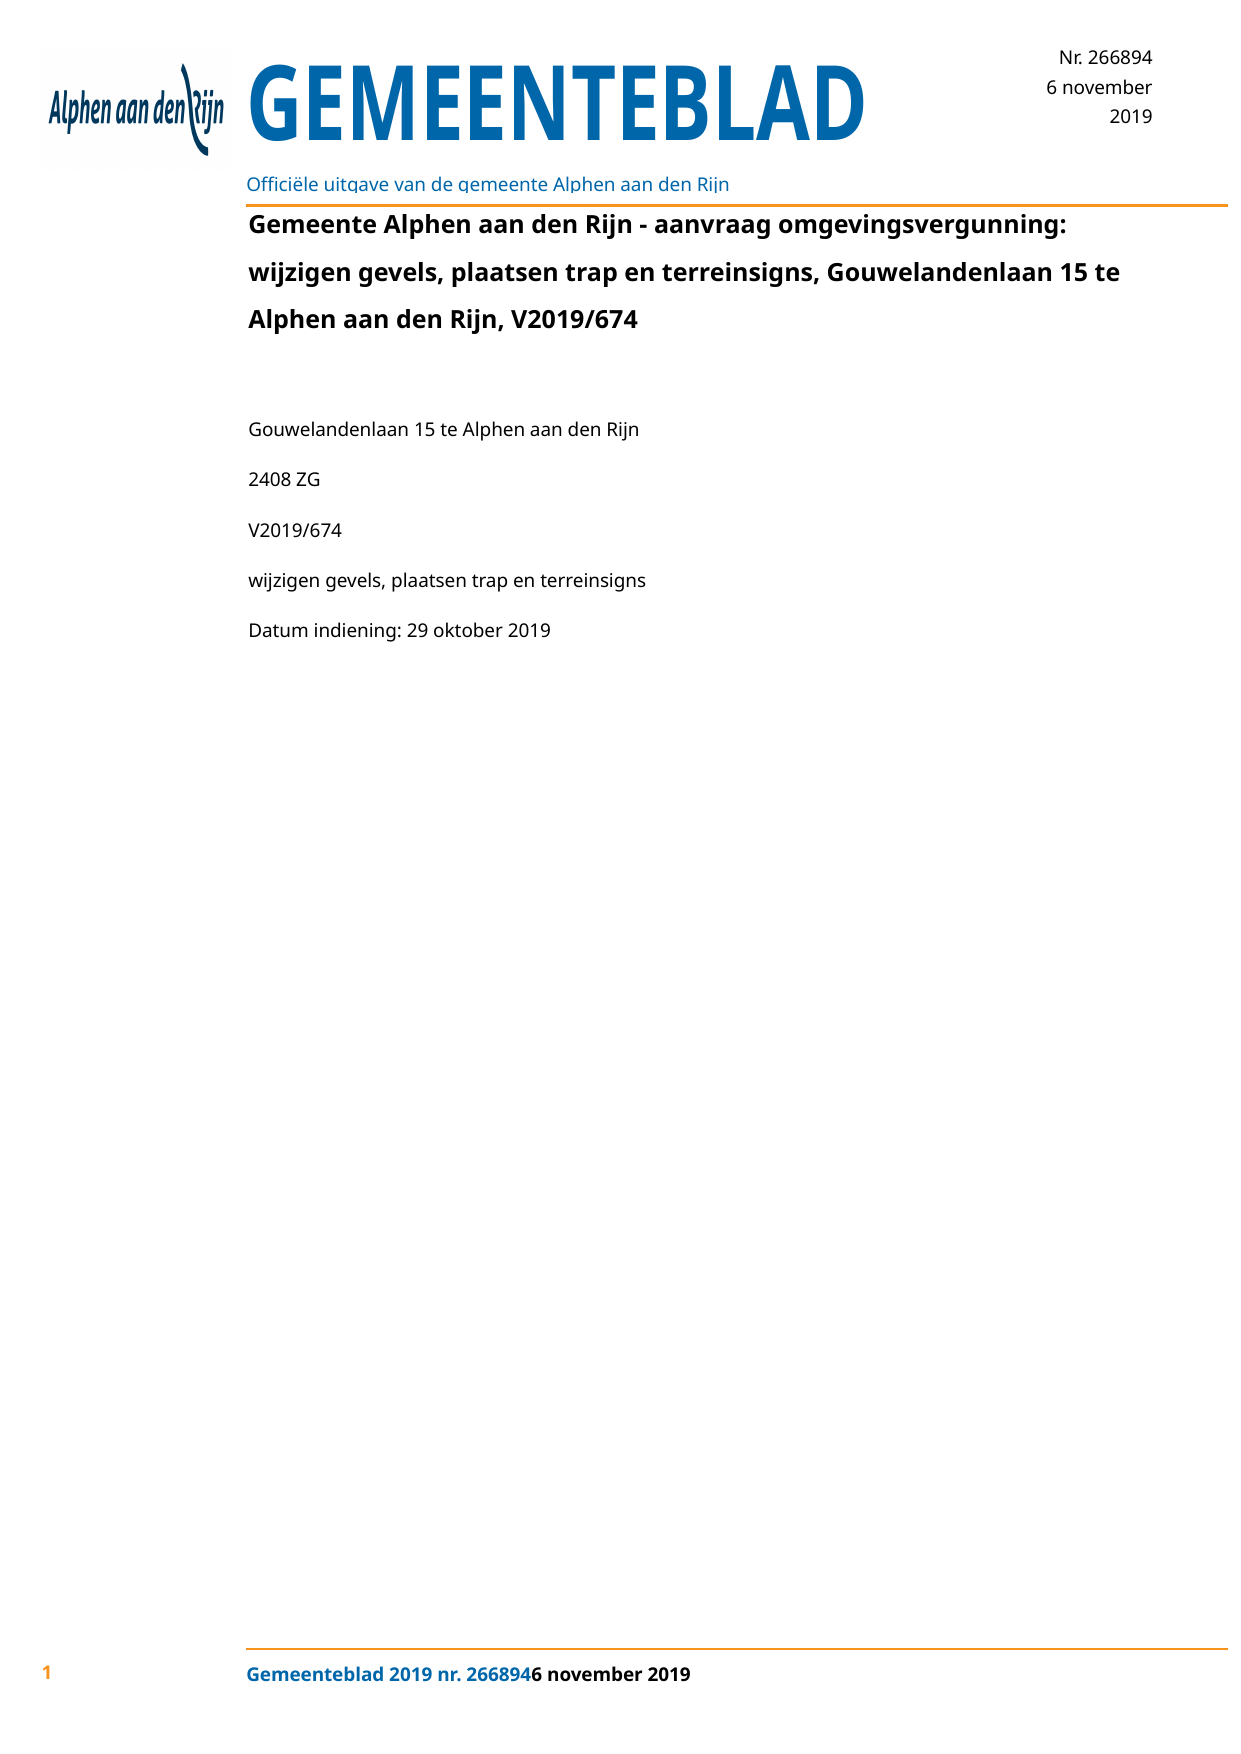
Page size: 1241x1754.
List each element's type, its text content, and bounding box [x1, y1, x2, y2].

text Datum indiening: 29 oktober 2019 [248, 618, 1152, 643]
text V2019/674 [248, 517, 1152, 542]
text 2408 ZG [248, 466, 1152, 492]
text wijzigen gevels, plaatsen trap en terreinsigns [248, 567, 1152, 593]
text Gouwelandenlaan 15 te Alphen aan den Rijn [248, 416, 1152, 442]
text Gemeente Alphen aan den Rijn - aanvraag omgevingsvergunning: wijzigen gevels, plaatsen trap en terreinsigns, Gouwelandenlaan 15 te Alphen aan den Rijn, V2019/674 [248, 207, 1152, 336]
picture [41, 47, 231, 172]
